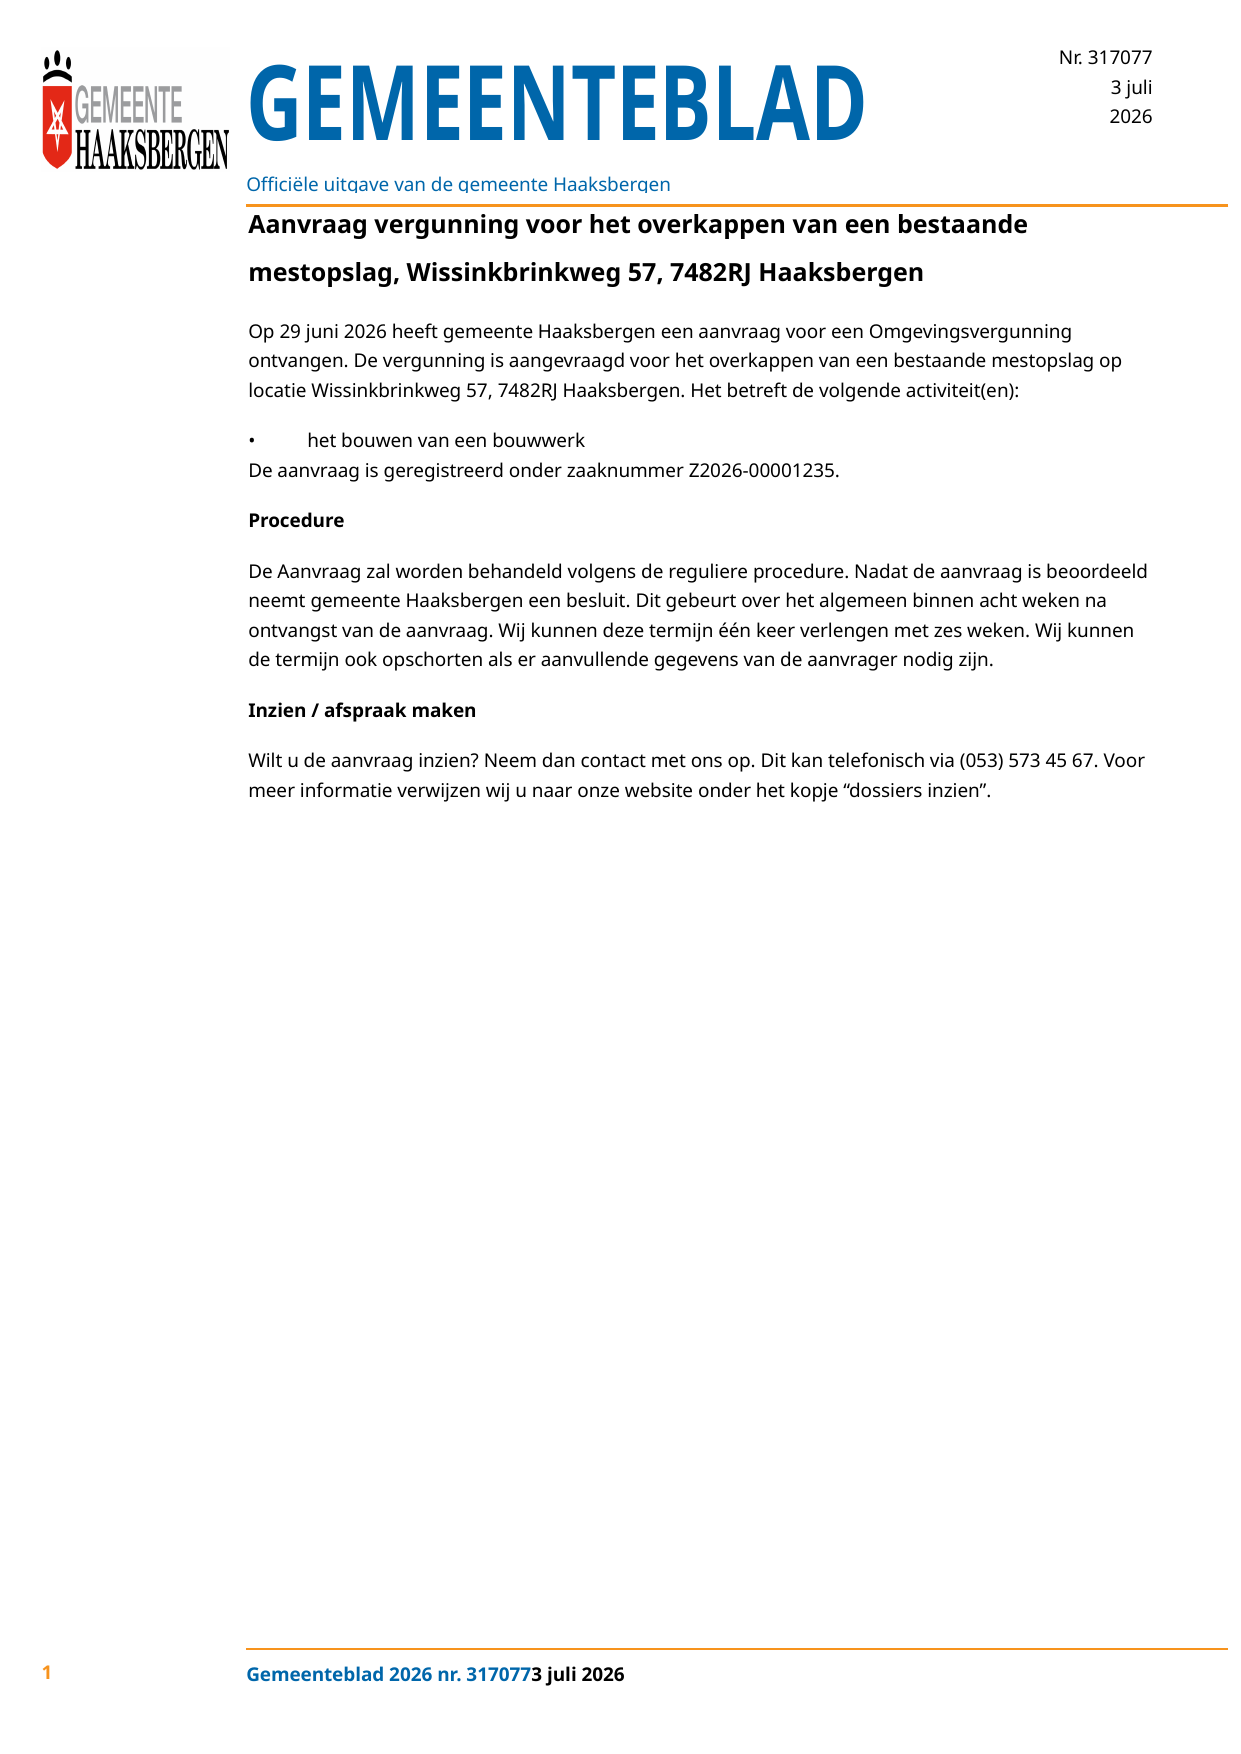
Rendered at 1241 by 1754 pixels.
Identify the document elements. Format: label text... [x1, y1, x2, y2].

text De Aanvraag zal worden behandeld volgens de reguliere procedure. Nadat de aanvraag is beoordeeld neemt gemeente Haaksbergen een besluit. Dit gebeurt over het algemeen binnen acht weken na ontvangst van de aanvraag. Wij kunnen deze termijn één keer verlengen met zes weken. Wij kunnen de termijn ook opschorten als er aanvullende gegevens van de aanvrager nodig zijn. [248, 558, 1152, 672]
text De aanvraag is geregistreerd onder zaaknummer Z2026-00001235. [248, 457, 1152, 483]
text Procedure [248, 507, 1152, 533]
picture [41, 47, 231, 172]
list het bouwen van een bouwwerk [248, 427, 1152, 453]
text Inzien / afspraak maken [248, 697, 1152, 723]
text Op 29 juni 2026 heeft gemeente Haaksbergen een aanvraag voor een Omgevingsvergunning ontvangen. De vergunning is aangevraagd voor het overkappen van een bestaande mestopslag op locatie Wissinkbrinkweg 57, 7482RJ Haaksbergen. Het betreft de volgende activiteit(en): [248, 318, 1152, 403]
text Aanvraag vergunning voor het overkappen van een bestaande mestopslag, Wissinkbrinkweg 57, 7482RJ Haaksbergen [248, 207, 1152, 288]
text Wilt u de aanvraag inzien? Neem dan contact met ons op. Dit kan telefonisch via (053) 573 45 67. Voor meer informatie verwijzen wij u naar onze website onder het kopje “dossiers inzien”. [248, 747, 1152, 803]
